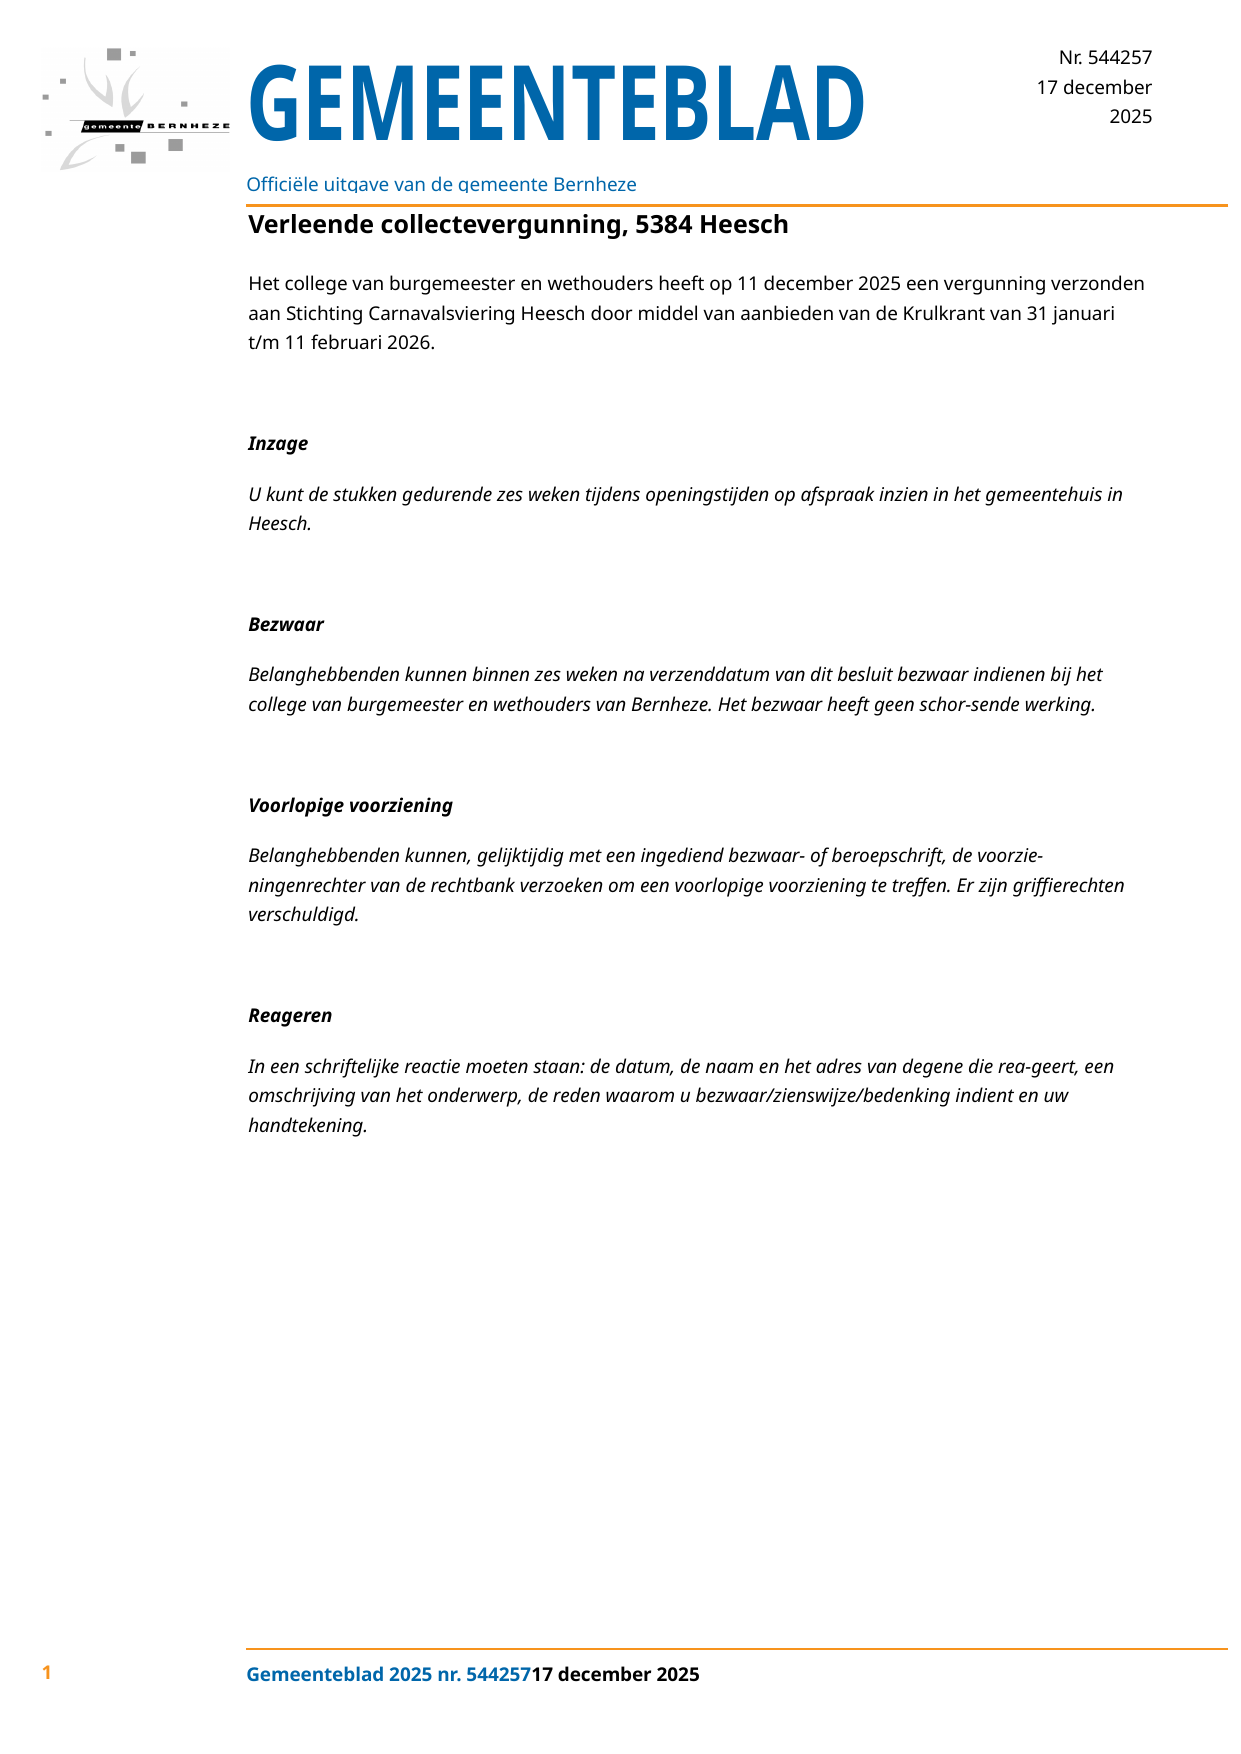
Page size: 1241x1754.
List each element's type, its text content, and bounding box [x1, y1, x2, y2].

text Belanghebbenden kunnen, gelijktijdig met een ingediend bezwaar- of beroepschrift, de voorzie-ningenrechter van de rechtbank verzoeken om een voorlopige voorziening te treffen. Er zijn griffierechten verschuldigd. [248, 842, 1152, 927]
text Voorlopige voorziening [248, 792, 1152, 818]
text Het college van burgemeester en wethouders heeft op 11 december 2025 een vergunning verzonden aan Stichting Carnavalsviering Heesch door middel van aanbieden van de Krulkrant van 31 januari t/m 11 februari 2026. [248, 270, 1152, 355]
picture [41, 47, 231, 172]
text Belanghebbenden kunnen binnen zes weken na verzenddatum van dit besluit bezwaar indienen bij het college van burgemeester en wethouders van Bernheze. Het bezwaar heeft geen schor-sende werking. [248, 662, 1152, 717]
text Verleende collectevergunning, 5384 Heesch [248, 207, 1152, 241]
text U kunt de stukken gedurende zes weken tijdens openingstijden op afspraak inzien in het gemeentehuis in Heesch. [248, 481, 1152, 536]
text Bezwaar [248, 611, 1152, 637]
text Inzage [248, 430, 1152, 456]
text In een schriftelijke reactie moeten staan: de datum, de naam en het adres van degene die rea-geert, een omschrijving van het onderwerp, de reden waarom u bezwaar/zienswijze/bedenking indient en uw handtekening. [248, 1053, 1152, 1138]
text Reageren [248, 1002, 1152, 1028]
